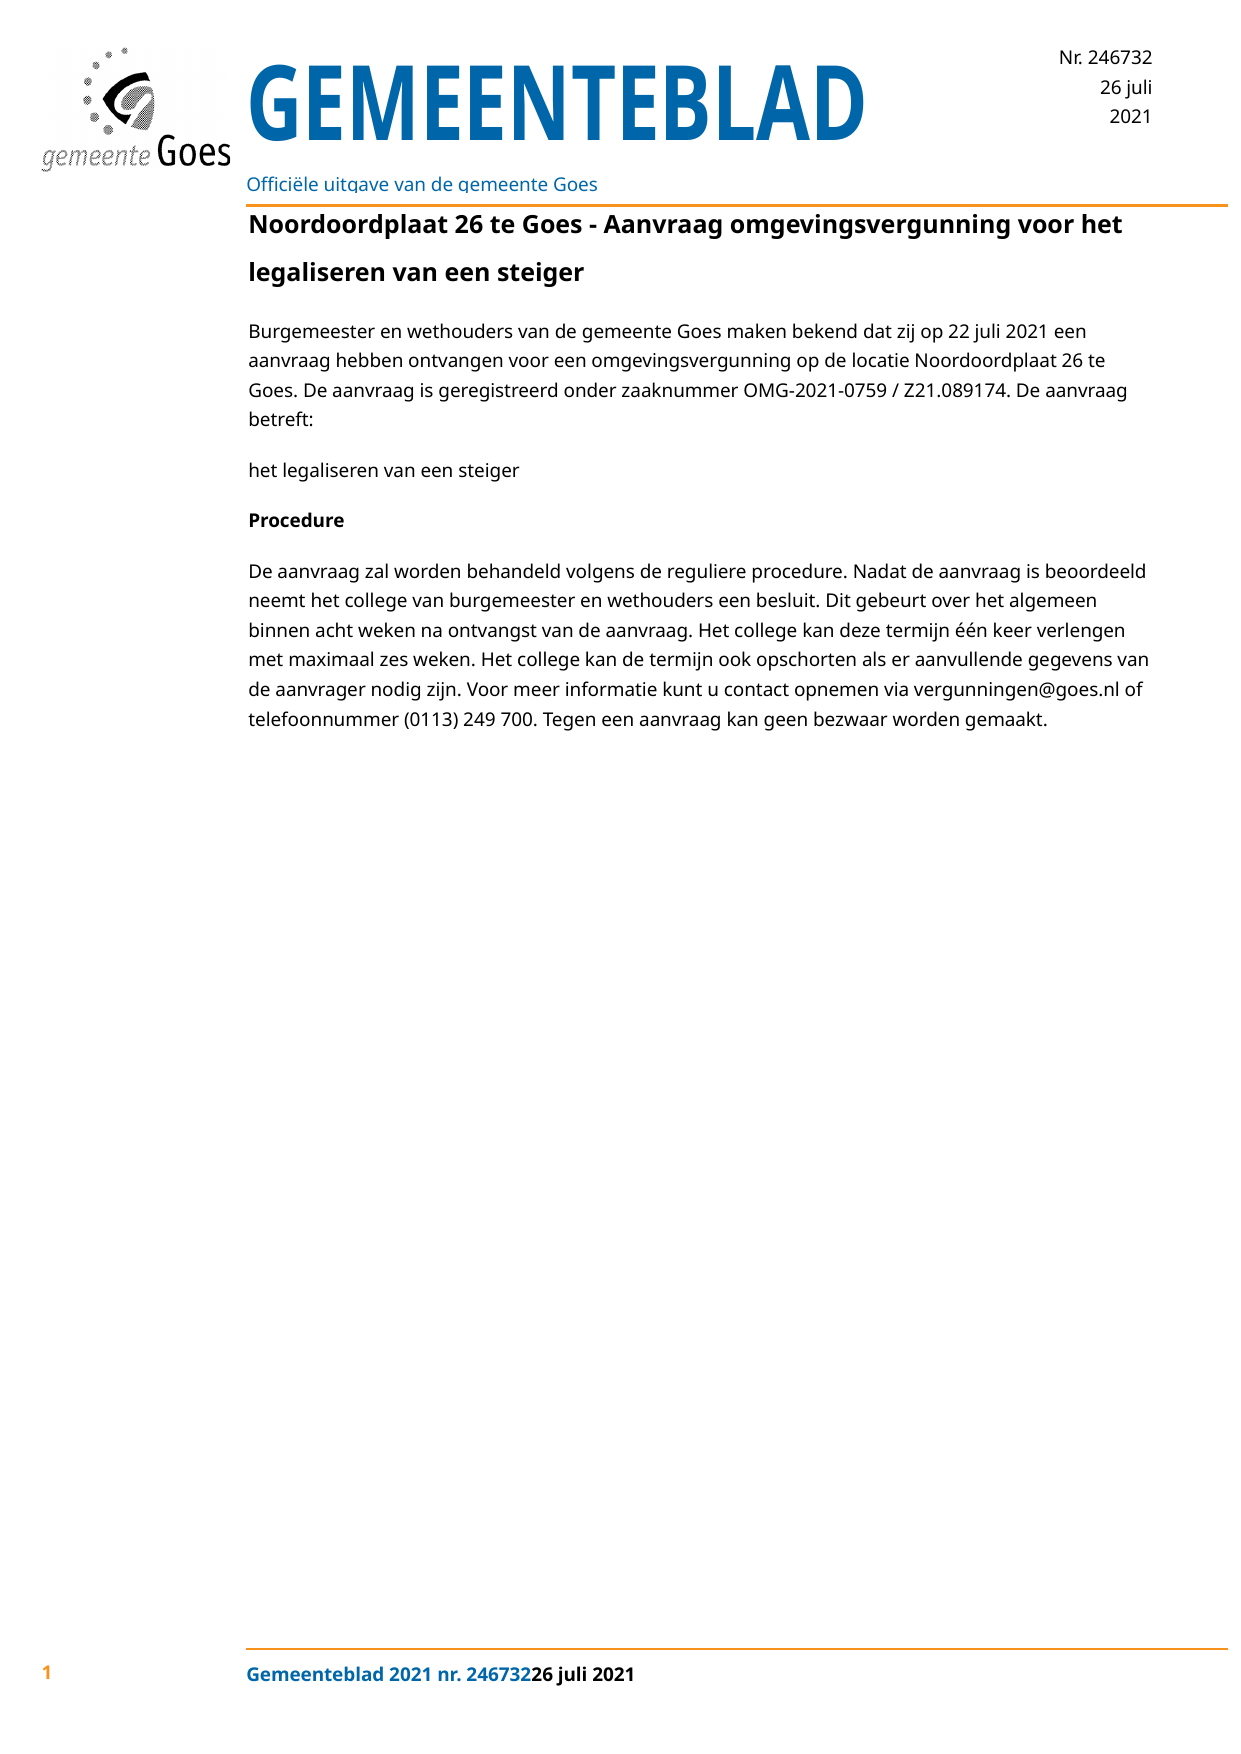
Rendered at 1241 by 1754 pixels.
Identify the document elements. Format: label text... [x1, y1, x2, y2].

picture [41, 47, 231, 172]
text Burgemeester en wethouders van de gemeente Goes maken bekend dat zij op 22 juli 2021 een aanvraag hebben ontvangen voor een omgevingsvergunning op de locatie Noordoordplaat 26 te Goes. De aanvraag is geregistreerd onder zaaknummer OMG-2021-0759 / Z21.089174. De aanvraag betreft: [248, 318, 1152, 432]
text De aanvraag zal worden behandeld volgens de reguliere procedure. Nadat de aanvraag is beoordeeld neemt het college van burgemeester en wethouders een besluit. Dit gebeurt over het algemeen binnen acht weken na ontvangst van de aanvraag. Het college kan deze termijn één keer verlengen met maximaal zes weken. Het college kan de termijn ook opschorten als er aanvullende gegevens van de aanvrager nodig zijn. Voor meer informatie kunt u contact opnemen via vergunningen@goes.nl of telefoonnummer (0113) 249 700. Tegen een aanvraag kan geen bezwaar worden gemaakt. [248, 558, 1152, 732]
text Procedure [248, 507, 1152, 533]
text het legaliseren van een steiger [248, 457, 1152, 483]
text Noordoordplaat 26 te Goes - Aanvraag omgevingsvergunning voor het legaliseren van een steiger [248, 207, 1152, 288]
